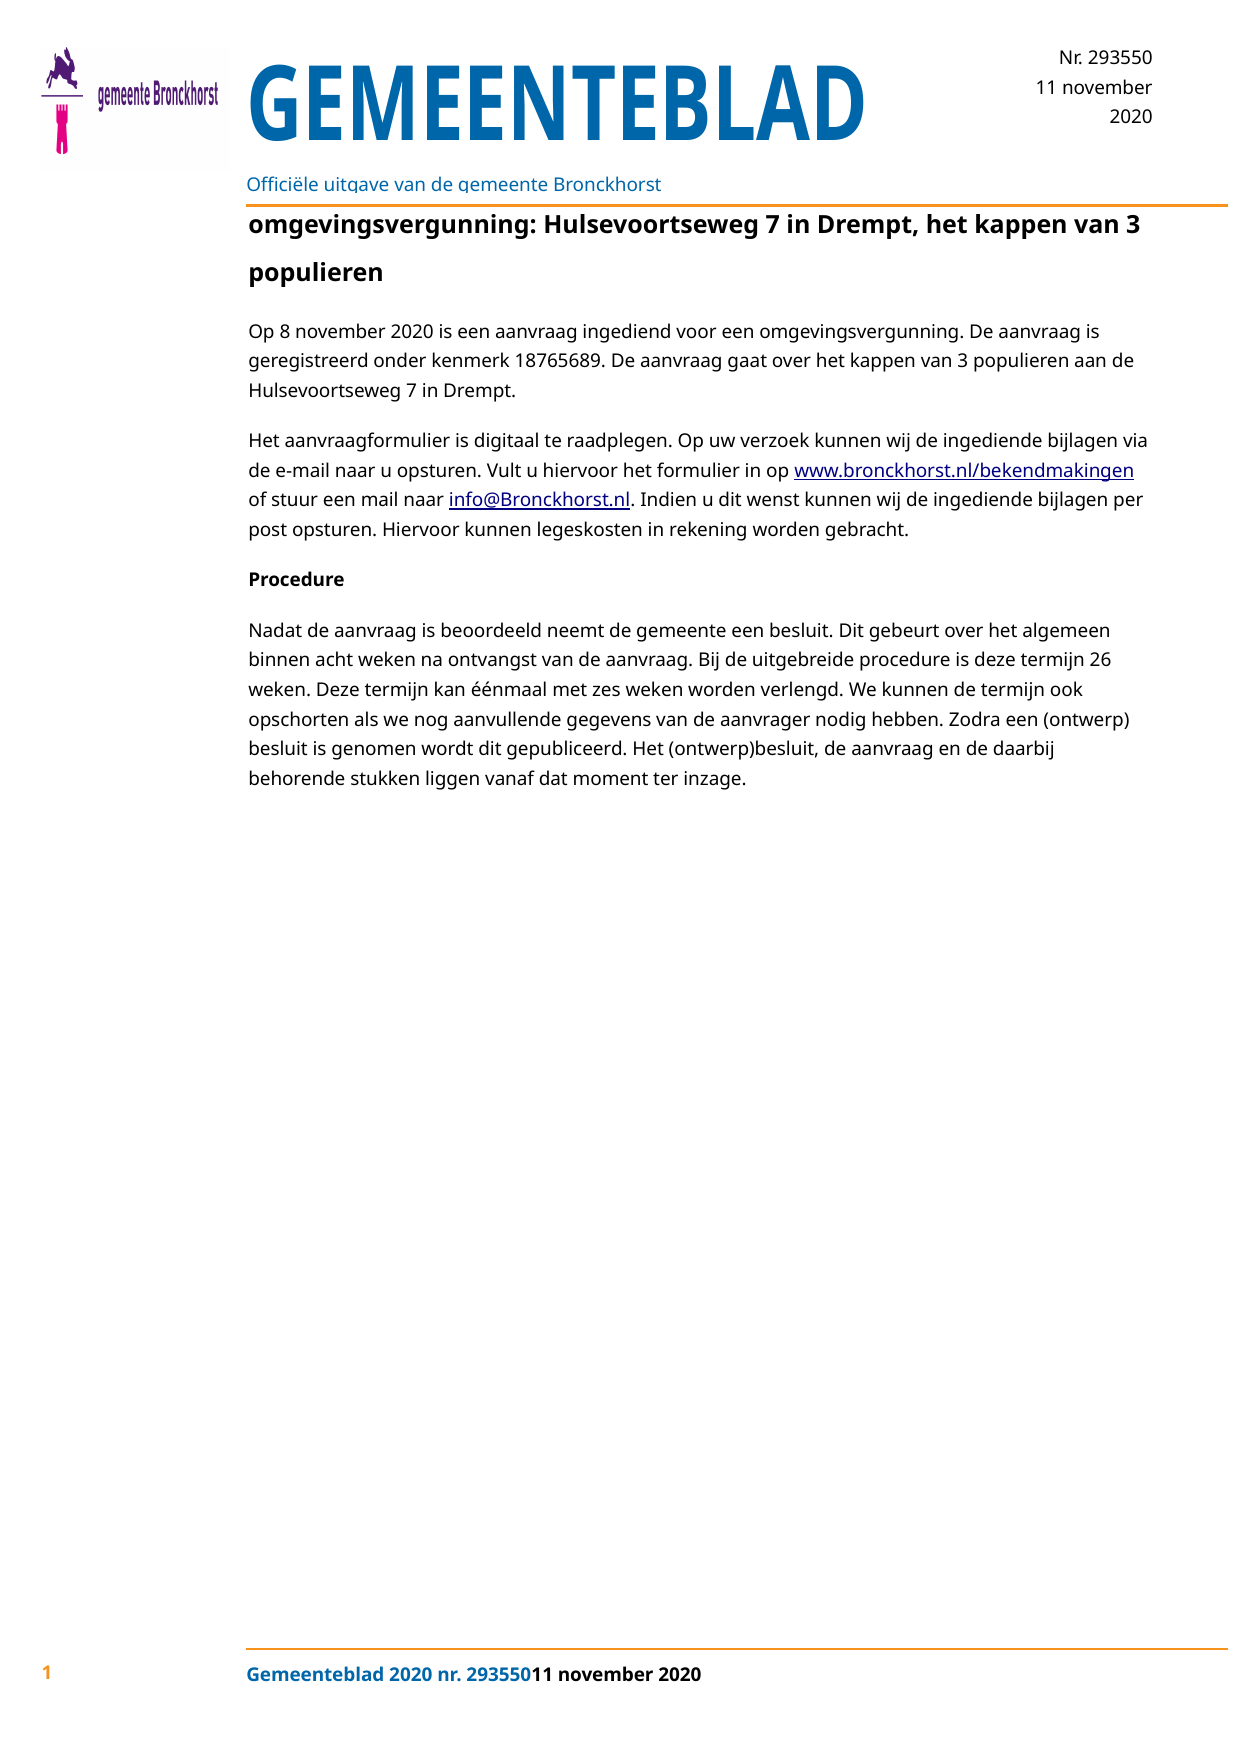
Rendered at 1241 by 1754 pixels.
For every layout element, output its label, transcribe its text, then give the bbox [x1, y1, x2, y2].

text Nadat de aanvraag is beoordeeld neemt de gemeente een besluit. Dit gebeurt over het algemeen binnen acht weken na ontvangst van de aanvraag. Bij de uitgebreide procedure is deze termijn 26 weken. Deze termijn kan éénmaal met zes weken worden verlengd. We kunnen de termijn ook opschorten als we nog aanvullende gegevens van de aanvrager nodig hebben. Zodra een (ontwerp) besluit is genomen wordt dit gepubliceerd. Het (ontwerp)besluit, de aanvraag en de daarbij behorende stukken liggen vanaf dat moment ter inzage. [248, 617, 1152, 791]
text omgevingsvergunning: Hulsevoortseweg 7 in Drempt, het kappen van 3 populieren [248, 207, 1152, 288]
text Op 8 november 2020 is een aanvraag ingediend voor een omgevingsvergunning. De aanvraag is geregistreerd onder kenmerk 18765689. De aanvraag gaat over het kappen van 3 populieren aan de Hulsevoortseweg 7 in Drempt. [248, 318, 1152, 403]
text Procedure [248, 567, 1152, 592]
picture [41, 47, 231, 172]
text Het aanvraagformulier is digitaal te raadplegen. Op uw verzoek kunnen wij de ingediende bijlagen via de e-mail naar u opsturen. Vult u hiervoor het formulier in op www.bronckhorst.nl/bekendmakingen of stuur een mail naar info@Bronckhorst.nl. Indien u dit wenst kunnen wij de ingediende bijlagen per post opsturen. Hiervoor kunnen legeskosten in rekening worden gebracht. [248, 427, 1152, 542]
